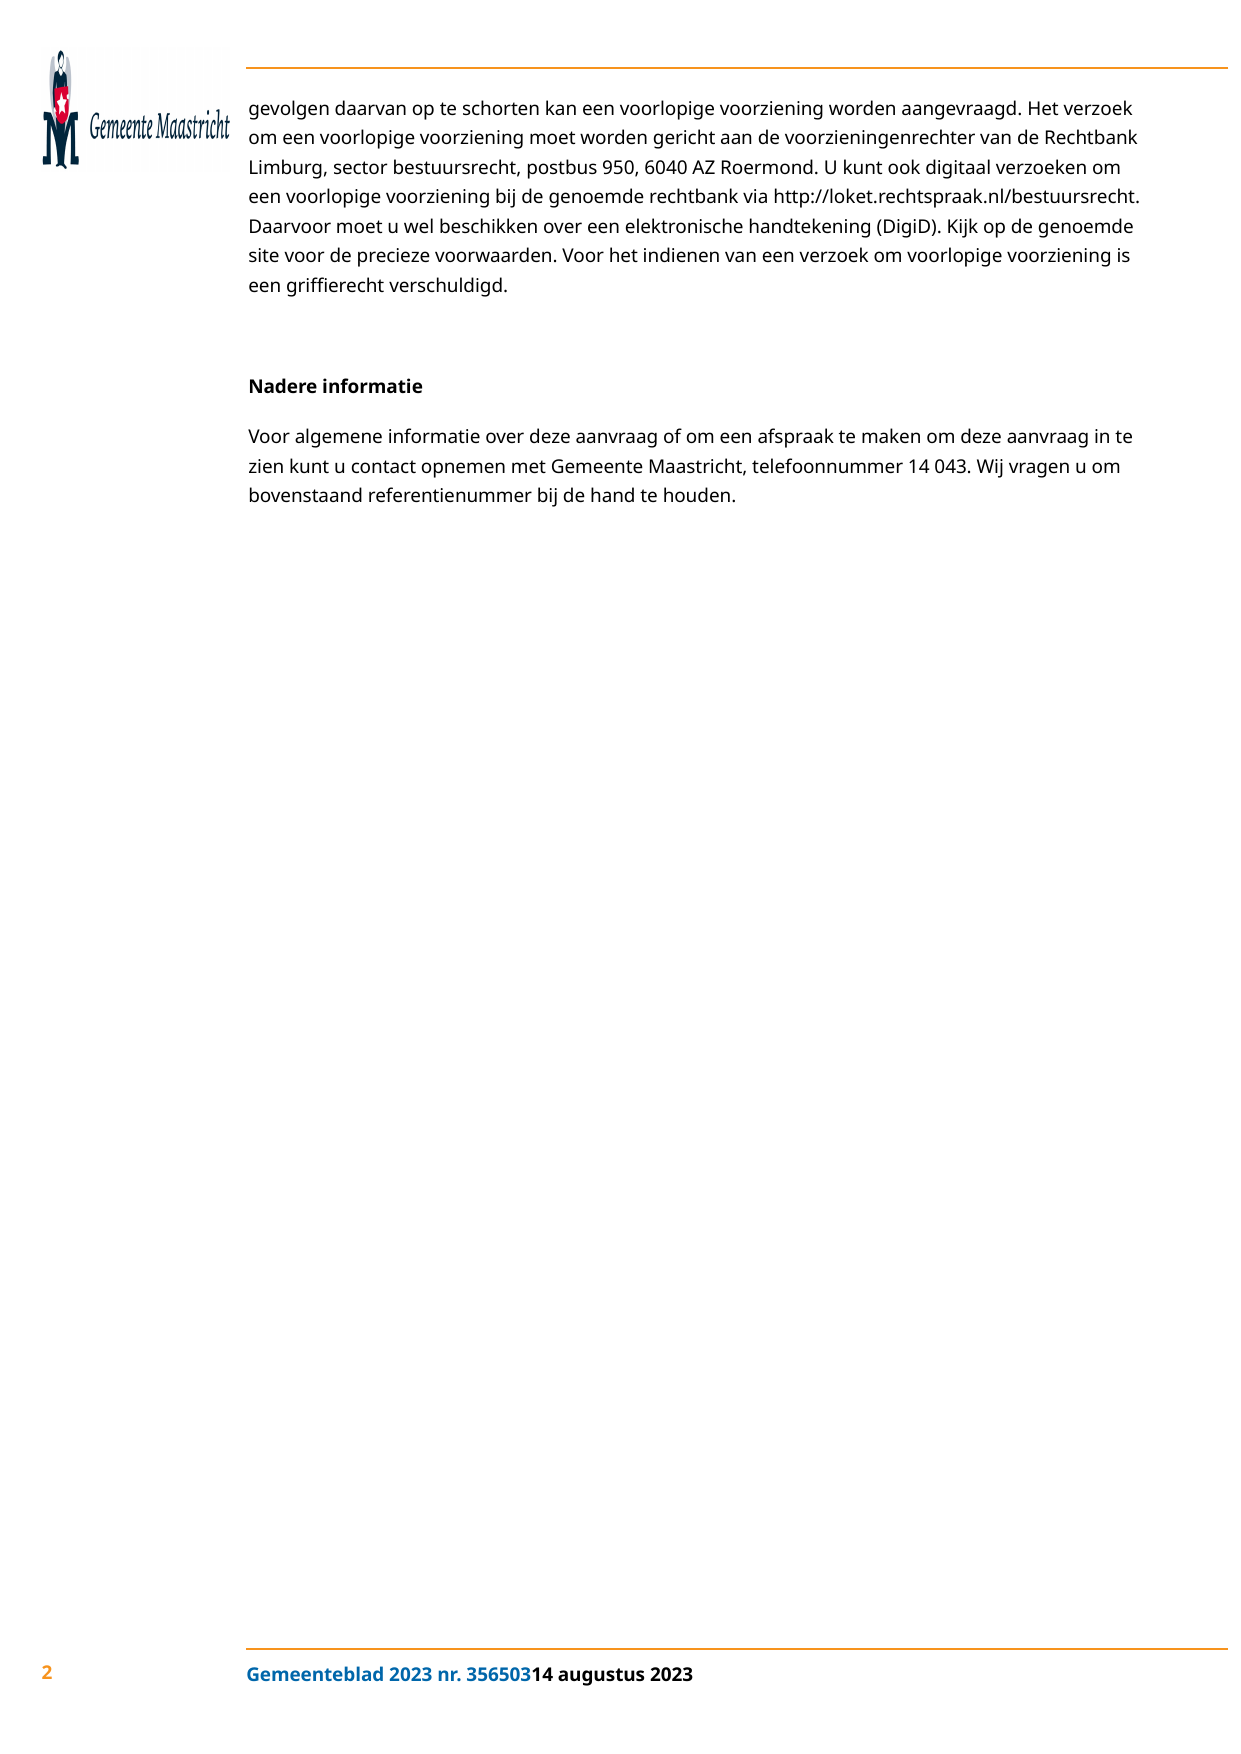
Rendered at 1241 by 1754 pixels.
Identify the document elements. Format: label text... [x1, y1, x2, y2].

text Voor algemene informatie over deze aanvraag of om een afspraak te maken om deze aanvraag in te zien kunt u contact opnemen met Gemeente Maastricht, telefoonnummer 14 043. Wij vragen u om bovenstaand referentienummer bij de hand te houden. [248, 423, 1152, 508]
picture [41, 47, 231, 172]
text Nadere informatie [248, 373, 1152, 399]
text gevolgen daarvan op te schorten kan een voorlopige voorziening worden aangevraagd. Het verzoek om een voorlopige voorziening moet worden gericht aan de voorzieningenrechter van de Rechtbank Limburg, sector bestuursrecht, postbus 950, 6040 AZ Roermond. U kunt ook digitaal verzoeken om een voorlopige voorziening bij de genoemde rechtbank via http://loket.rechtspraak.nl/bestuursrecht. Daarvoor moet u wel beschikken over een elektronische handtekening (DigiD). Kijk op de genoemde site voor de precieze voorwaarden. Voor het indienen van een verzoek om voorlopige voorziening is een griffierecht verschuldigd. [248, 95, 1152, 298]
